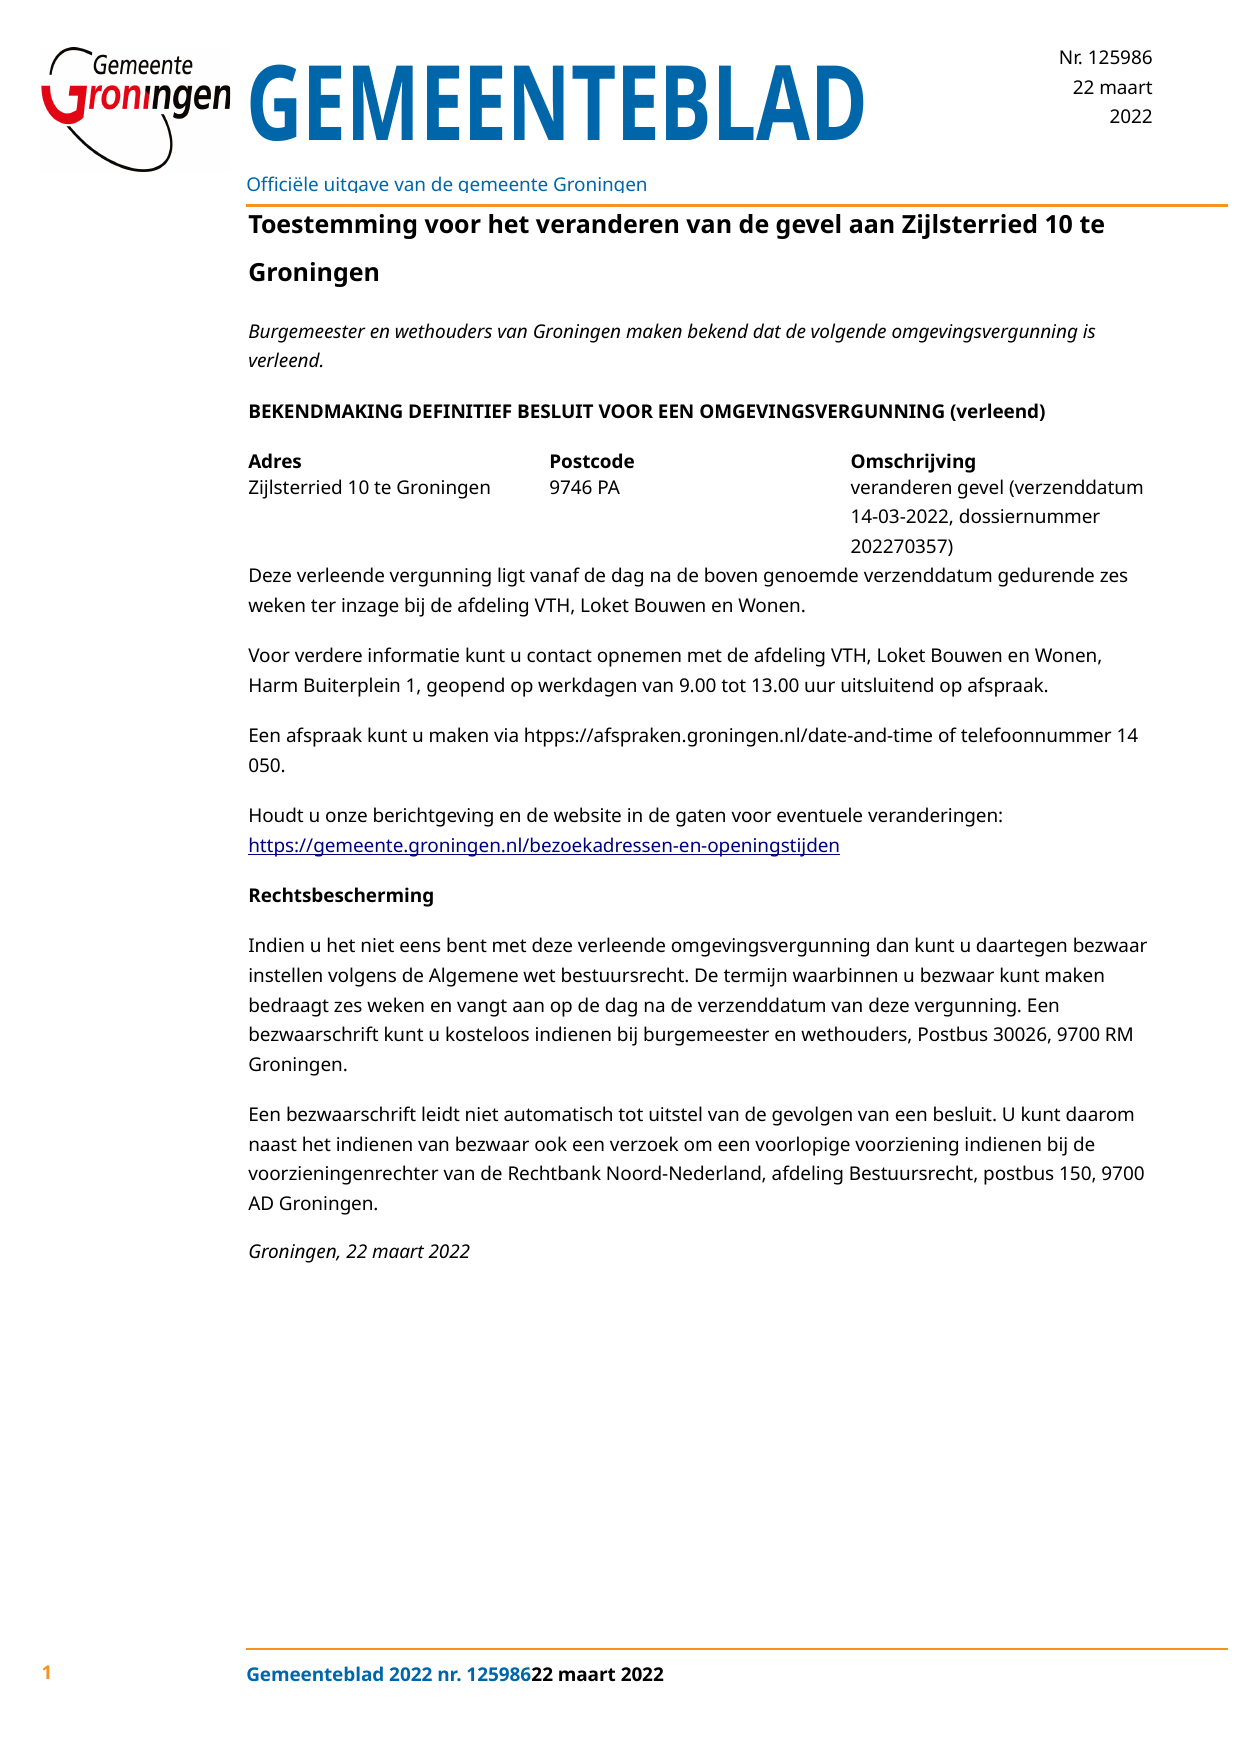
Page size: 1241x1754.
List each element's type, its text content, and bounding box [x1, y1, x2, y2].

table_cell Zijlsterried 10 te Groningen [248, 474, 549, 559]
text Een afspraak kunt u maken via htpps://afspraken.groningen.nl/date-and-time of telefoonnummer 14 050. [248, 722, 1152, 778]
table_header Postcode [549, 449, 850, 474]
table_cell 9746 PA [549, 474, 850, 559]
text Een bezwaarschrift leidt niet automatisch tot uitstel van de gevolgen van een besluit. U kunt daarom naast het indienen van bezwaar ook een verzoek om een voorlopige voorziening indienen bij de voorzieningenrechter van de Rechtbank Noord-Nederland, afdeling Bestuursrecht, postbus 150, 9700 AD Groningen. [248, 1101, 1152, 1216]
text Voor verdere informatie kunt u contact opnemen met de afdeling VTH, Loket Bouwen en Wonen, Harm Buiterplein 1, geopend op werkdagen van 9.00 tot 13.00 uur uitsluitend op afspraak. [248, 642, 1152, 698]
picture [41, 47, 231, 172]
table_header Adres [248, 449, 549, 474]
text Toestemming voor het veranderen van de gevel aan Zijlsterried 10 te Groningen [248, 207, 1152, 288]
table_header Omschrijving [850, 449, 1152, 474]
text Groningen, 22 maart 2022 [248, 1238, 1152, 1264]
text Deze verleende vergunning ligt vanaf de dag na de boven genoemde verzenddatum gedurende zes weken ter inzage bij de afdeling VTH, Loket Bouwen en Wonen. [248, 562, 1152, 618]
text Indien u het niet eens bent met deze verleende omgevingsvergunning dan kunt u daartegen bezwaar instellen volgens de Algemene wet bestuursrecht. De termijn waarbinnen u bezwaar kunt maken bedraagt zes weken en vangt aan op de dag na de verzenddatum van deze vergunning. Een bezwaarschrift kunt u kosteloos indienen bij burgemeester en wethouders, Postbus 30026, 9700 RM Groningen. [248, 933, 1152, 1077]
text Burgemeester en wethouders van Groningen maken bekend dat de volgende omgevingsvergunning is verleend. [248, 318, 1152, 373]
text Rechtsbescherming [248, 882, 1152, 908]
text Houdt u onze berichtgeving en de website in de gaten voor eventuele veranderingen: https://gemeente.groningen.nl/bezoekadressen-en-openingstijden [248, 802, 1152, 858]
text BEKENDMAKING DEFINITIEF BESLUIT VOOR EEN OMGEVINGSVERGUNNING (verleend) [248, 398, 1152, 424]
table_cell veranderen gevel (verzenddatum 14-03-2022, dossiernummer 202270357) [850, 474, 1152, 559]
